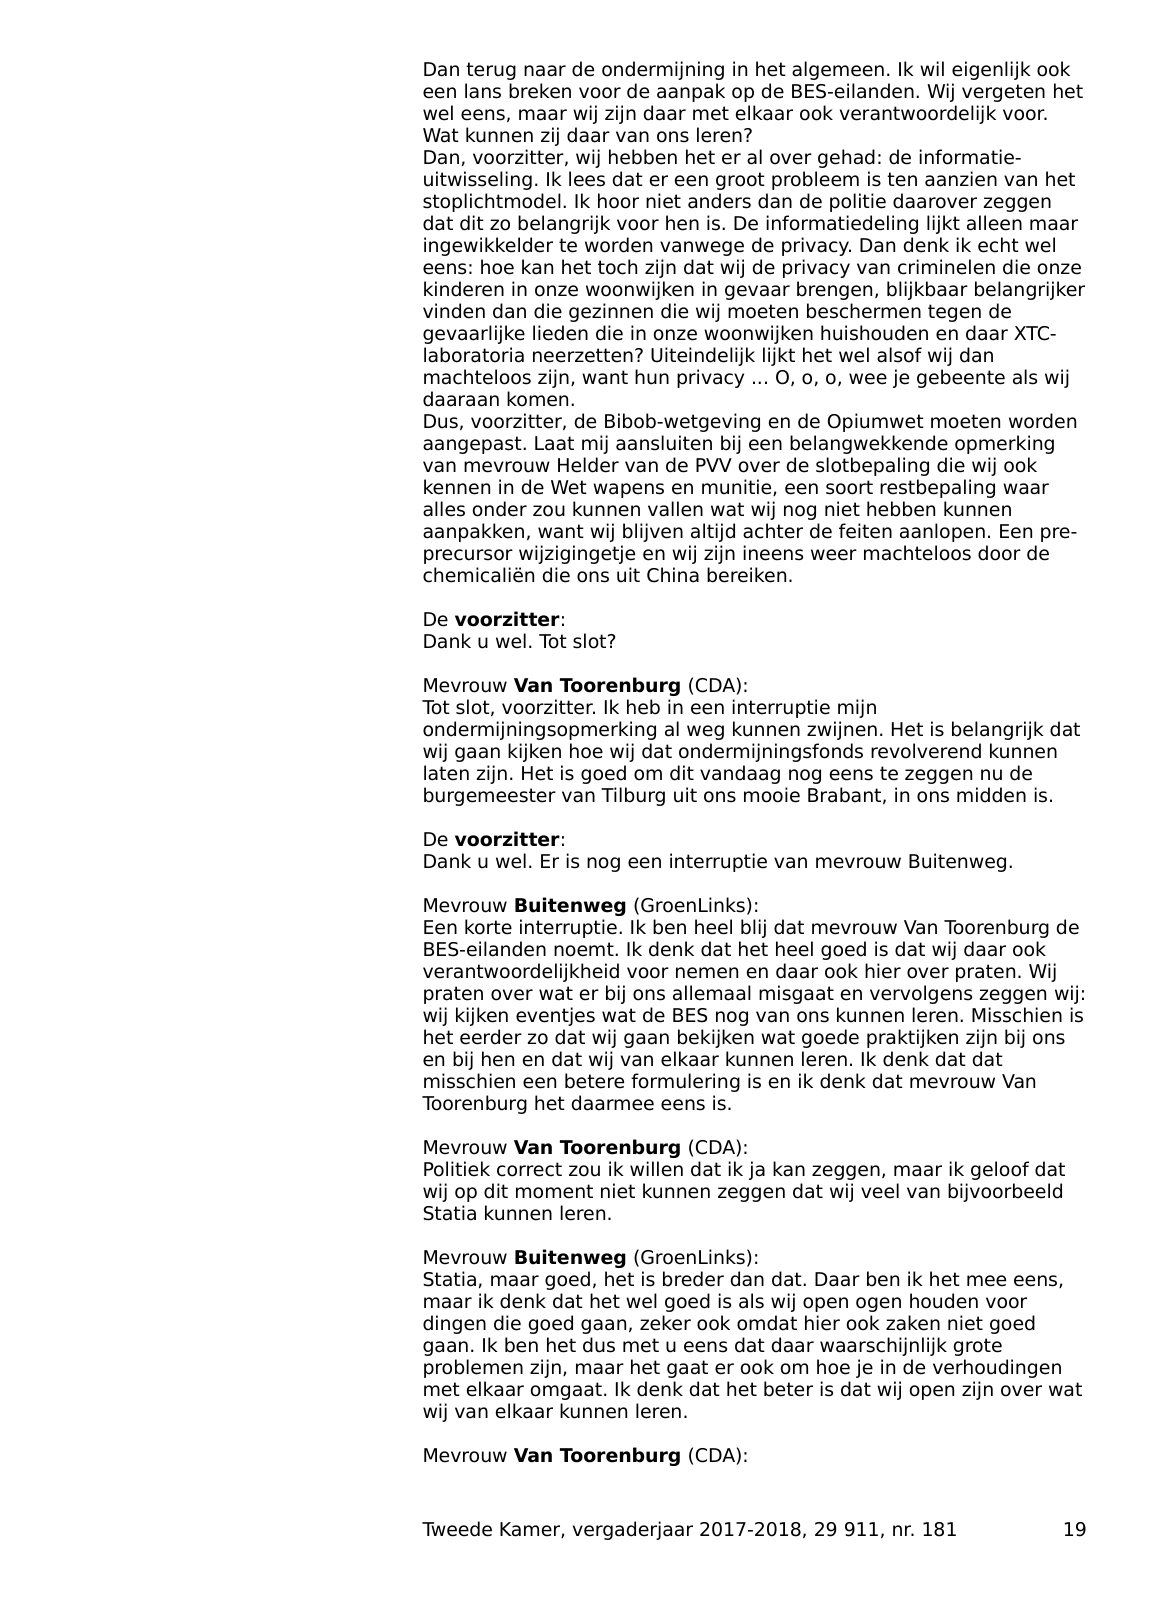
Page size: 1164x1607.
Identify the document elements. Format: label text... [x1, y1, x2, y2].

text Mevrouw Buitenweg (GroenLinks): [422, 1247, 1087, 1269]
text De voorzitter: [422, 609, 1087, 631]
text Statia, maar goed, het is breder dan dat. Daar ben ik het mee eens, maar ik denk dat het wel goed is als wij open ogen houden voor dingen die goed gaan, zeker ook omdat hier ook zaken niet goed gaan. Ik ben het dus met u eens dat daar waarschijnlijk grote problemen zijn, maar het gaat er ook om hoe je in de verhoudingen met elkaar omgaat. Ik denk dat het beter is dat wij open zijn over wat wij van elkaar kunnen leren. [422, 1269, 1087, 1423]
text Tot slot, voorzitter. Ik heb in een interruptie mijn ondermijningsopmerking al weg kunnen zwijnen. Het is belangrijk dat wij gaan kijken hoe wij dat ondermijningsfonds revolverend kunnen laten zijn. Het is goed om dit vandaag nog eens te zeggen nu de burgemeester van Tilburg uit ons mooie Brabant, in ons midden is. [422, 697, 1087, 807]
text Mevrouw Van Toorenburg (CDA): [422, 1137, 1087, 1159]
text Dan terug naar de ondermijning in het algemeen. Ik wil eigenlijk ook een lans breken voor de aanpak op de BES-eilanden. Wij vergeten het wel eens, maar wij zijn daar met elkaar ook verantwoordelijk voor. Wat kunnen zij daar van ons leren? [422, 59, 1087, 147]
text Een korte interruptie. Ik ben heel blij dat mevrouw Van Toorenburg de BES-eilanden noemt. Ik denk dat het heel goed is dat wij daar ook verantwoordelijkheid voor nemen en daar ook hier over praten. Wij praten over wat er bij ons allemaal misgaat en vervolgens zeggen wij: wij kijken eventjes wat de BES nog van ons kunnen leren. Misschien is het eerder zo dat wij gaan bekijken wat goede praktijken zijn bij ons en bij hen en dat wij van elkaar kunnen leren. Ik denk dat dat misschien een betere formulering is en ik denk dat mevrouw Van Toorenburg het daarmee eens is. [422, 917, 1087, 1115]
text De voorzitter: [422, 829, 1087, 851]
text Dan, voorzitter, wij hebben het er al over gehad: de informatie-uitwisseling. Ik lees dat er een groot probleem is ten aanzien van het stoplichtmodel. Ik hoor niet anders dan de politie daarover zeggen dat dit zo belangrijk voor hen is. De informatiedeling lijkt alleen maar ingewikkelder te worden vanwege de privacy. Dan denk ik echt wel eens: hoe kan het toch zijn dat wij de privacy van criminelen die onze kinderen in onze woonwijken in gevaar brengen, blijkbaar belangrijker vinden dan die gezinnen die wij moeten beschermen tegen de gevaarlijke lieden die in onze woonwijken huishouden en daar XTC-laboratoria neerzetten? Uiteindelijk lijkt het wel alsof wij dan machteloos zijn, want hun privacy ... O, o, o, wee je gebeente als wij daaraan komen. [422, 147, 1087, 411]
text Dank u wel. Tot slot? [422, 631, 1087, 653]
text Mevrouw Van Toorenburg (CDA): [422, 1445, 1087, 1467]
text Politiek correct zou ik willen dat ik ja kan zeggen, maar ik geloof dat wij op dit moment niet kunnen zeggen dat wij veel van bijvoorbeeld Statia kunnen leren. [422, 1159, 1087, 1225]
text Mevrouw Buitenweg (GroenLinks): [422, 895, 1087, 917]
text Mevrouw Van Toorenburg (CDA): [422, 675, 1087, 697]
text Dank u wel. Er is nog een interruptie van mevrouw Buitenweg. [422, 851, 1087, 873]
text Dus, voorzitter, de Bibob-wetgeving en de Opiumwet moeten worden aangepast. Laat mij aansluiten bij een belangwekkende opmerking van mevrouw Helder van de PVV over de slotbepaling die wij ook kennen in de Wet wapens en munitie, een soort restbepaling waar alles onder zou kunnen vallen wat wij nog niet hebben kunnen aanpakken, want wij blijven altijd achter de feiten aanlopen. Een pre-precursor wijzigingetje en wij zijn ineens weer machteloos door de chemicaliën die ons uit China bereiken. [422, 411, 1087, 587]
